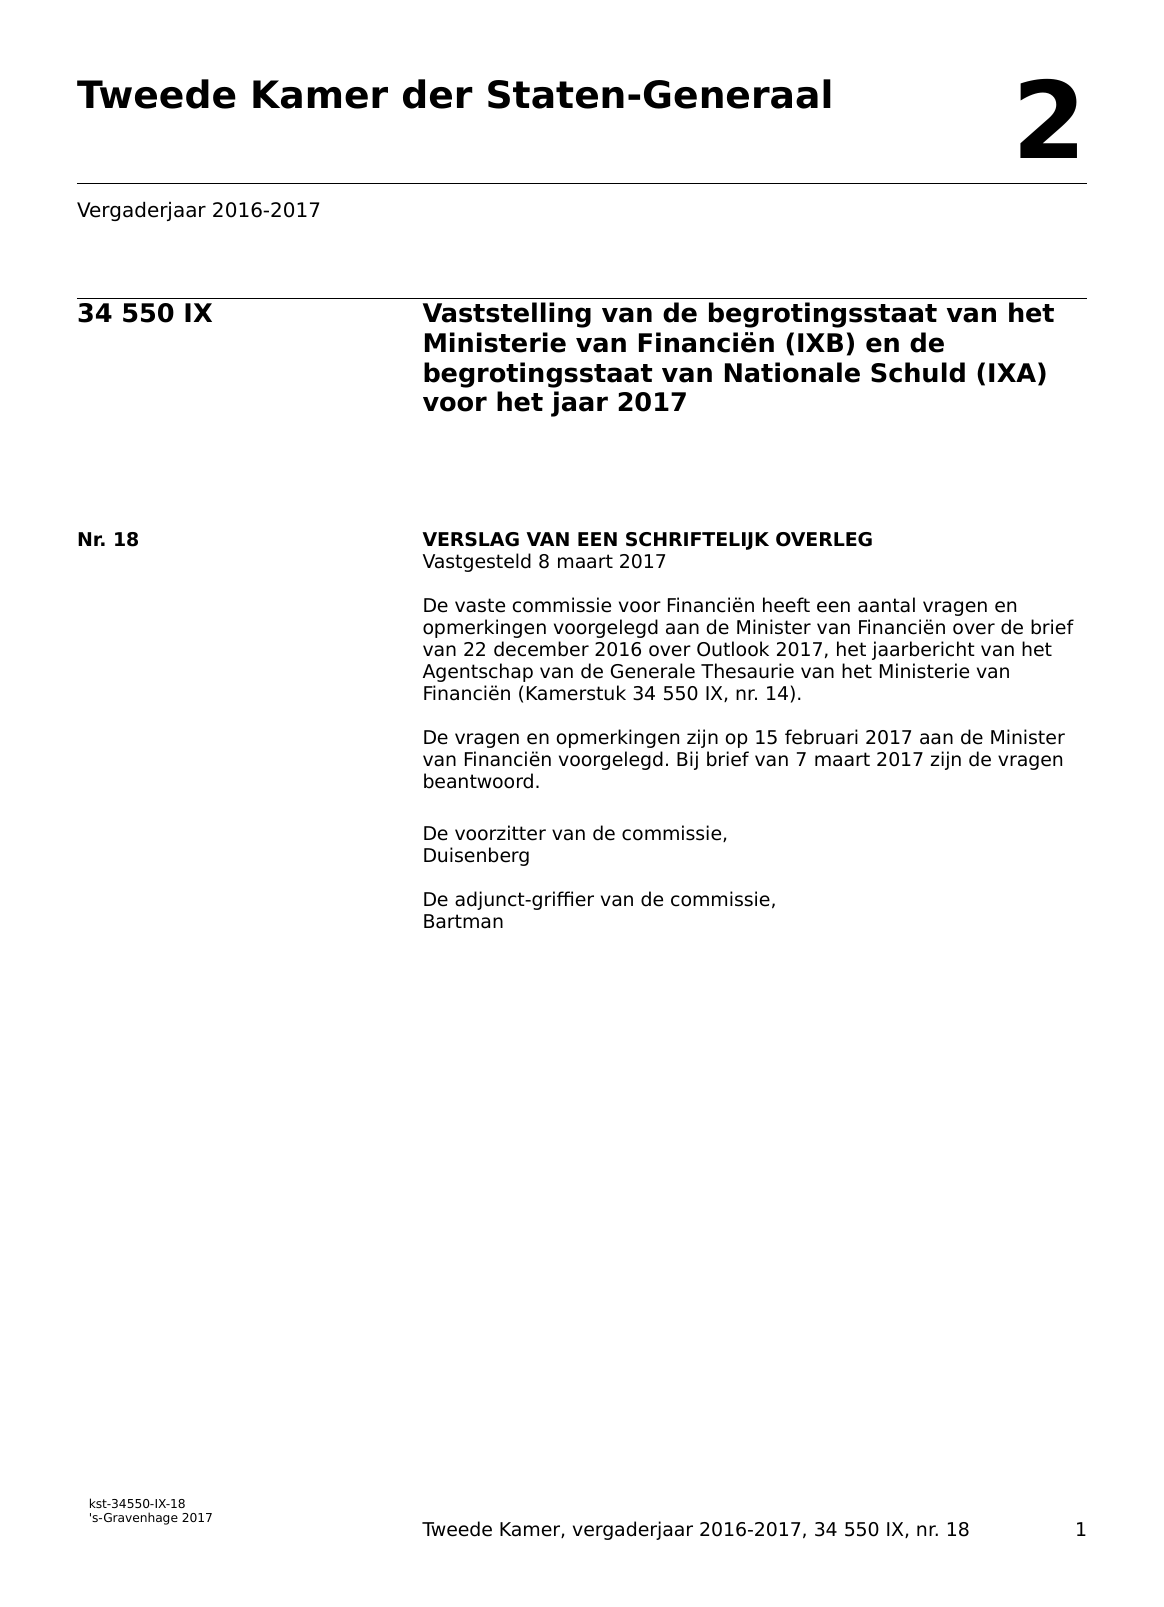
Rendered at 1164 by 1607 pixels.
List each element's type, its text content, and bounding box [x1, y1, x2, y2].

table_cell Vergaderjaar 2016-2017 [77, 184, 1087, 298]
text De vragen en opmerkingen zijn op 15 februari 2017 aan de Minister van Financiën voorgelegd. Bij brief van 7 maart 2017 zijn de vragen beantwoord. [422, 727, 1087, 793]
text kst-34550-IX-18 [88, 1497, 323, 1511]
text De vaste commissie voor Financiën heeft een aantal vragen en opmerkingen voorgelegd aan de Minister van Financiën over de brief van 22 december 2016 over Outlook 2017, het jaarbericht van het Agentschap van de Generale Thesaurie van het Ministerie van Financiën (Kamerstuk 34 550 IX, nr. 14). [422, 595, 1087, 705]
table_header 2 [886, 59, 1087, 183]
subtitle 34 550 IX Vaststelling van de begrotingsstaat van het Ministerie van Financiën (IXB) en de begrotingsstaat van Nationale Schuld (IXA) voor het jaar 2017 [77, 299, 1087, 418]
text Vastgesteld 8 maart 2017 [422, 551, 1087, 573]
subtitle Nr. 18 VERSLAG VAN EEN SCHRIFTELIJK OVERLEG [77, 529, 1087, 551]
text De voorzitter van de commissie, Duisenberg [422, 823, 1087, 867]
table_header Tweede Kamer der Staten-Generaal [77, 59, 886, 183]
text 's-Gravenhage 2017 [88, 1511, 323, 1525]
text De adjunct-griffier van de commissie, Bartman [422, 889, 1087, 933]
